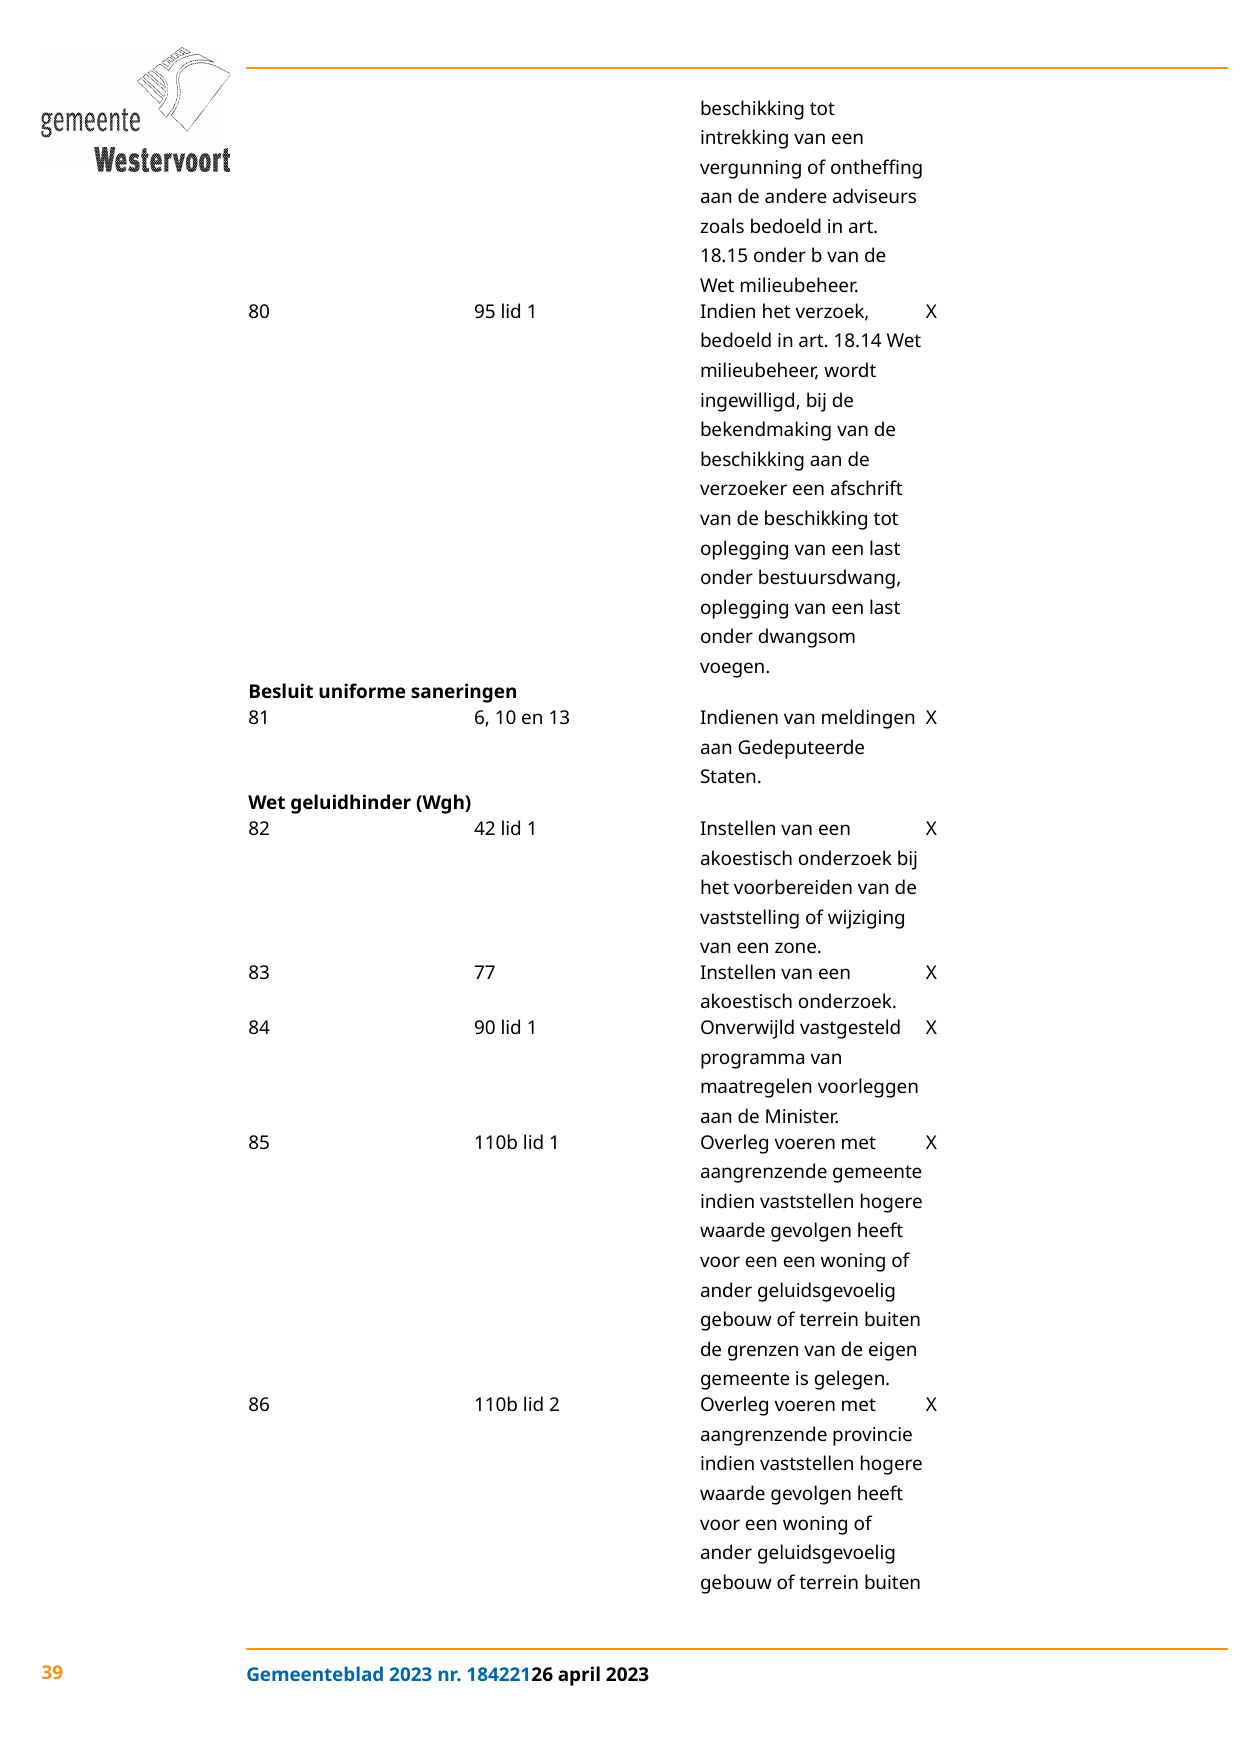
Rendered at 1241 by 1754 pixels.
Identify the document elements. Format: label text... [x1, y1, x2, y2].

table_cell 90 lid 1 [474, 1015, 700, 1129]
table_cell 85 [248, 1129, 474, 1391]
table_cell 95 lid 1 [474, 298, 700, 679]
table_cell Wet geluidhinder (Wgh) [248, 789, 1152, 815]
table_cell 83 [248, 959, 474, 1014]
table_cell beschikking tot intrekking van een vergunning of ontheffing aan de andere adviseurs zoals bedoeld in art. 18.15 onder b van de Wet milieubeheer. [700, 95, 926, 298]
table_cell X [926, 1129, 1152, 1391]
table_cell Besluit uniforme saneringen [248, 679, 1152, 704]
table_cell Overleg voeren met aangrenzende gemeente indien vaststellen hogere waarde gevolgen heeft voor een een woning of ander geluidsgevoelig gebouw of terrein buiten de grenzen van de eigen gemeente is gelegen. [700, 1129, 926, 1391]
table_cell X [926, 815, 1152, 959]
table_cell 42 lid 1 [474, 815, 700, 959]
table_cell 84 [248, 1015, 474, 1129]
table_cell 81 [248, 705, 474, 789]
table_cell [474, 95, 700, 298]
table_cell 77 [474, 959, 700, 1014]
table_cell Overleg voeren met aangrenzende provincie indien vaststellen hogere waarde gevolgen heeft voor een woning of ander geluidsgevoelig gebouw of terrein buiten [700, 1391, 926, 1594]
table_cell 6, 10 en 13 [474, 705, 700, 789]
table_cell X [926, 298, 1152, 679]
table_cell 110b lid 2 [474, 1391, 700, 1594]
table_cell X [926, 705, 1152, 789]
table_cell 82 [248, 815, 474, 959]
table_cell Onverwijld vastgesteld programma van maatregelen voorleggen aan de Minister. [700, 1015, 926, 1129]
table_cell 86 [248, 1391, 474, 1594]
table_cell [926, 95, 1152, 298]
table_cell Indien het verzoek, bedoeld in art. 18.14 Wet milieubeheer, wordt ingewilligd, bij de bekendmaking van de beschikking aan de verzoeker een afschrift van de beschikking tot oplegging van een last onder bestuursdwang, oplegging van een last onder dwangsom voegen. [700, 298, 926, 679]
table_cell Indienen van meldingen aan Gedeputeerde Staten. [700, 705, 926, 789]
table_cell [248, 95, 474, 298]
table_cell Instellen van een akoestisch onderzoek bij het voorbereiden van de vaststelling of wijziging van een zone. [700, 815, 926, 959]
picture [41, 47, 231, 172]
table_cell X [926, 959, 1152, 1014]
table_cell X [926, 1015, 1152, 1129]
table_cell 80 [248, 298, 474, 679]
table_cell Instellen van een akoestisch onderzoek. [700, 959, 926, 1014]
table_cell X [926, 1391, 1152, 1594]
table_cell 110b lid 1 [474, 1129, 700, 1391]
